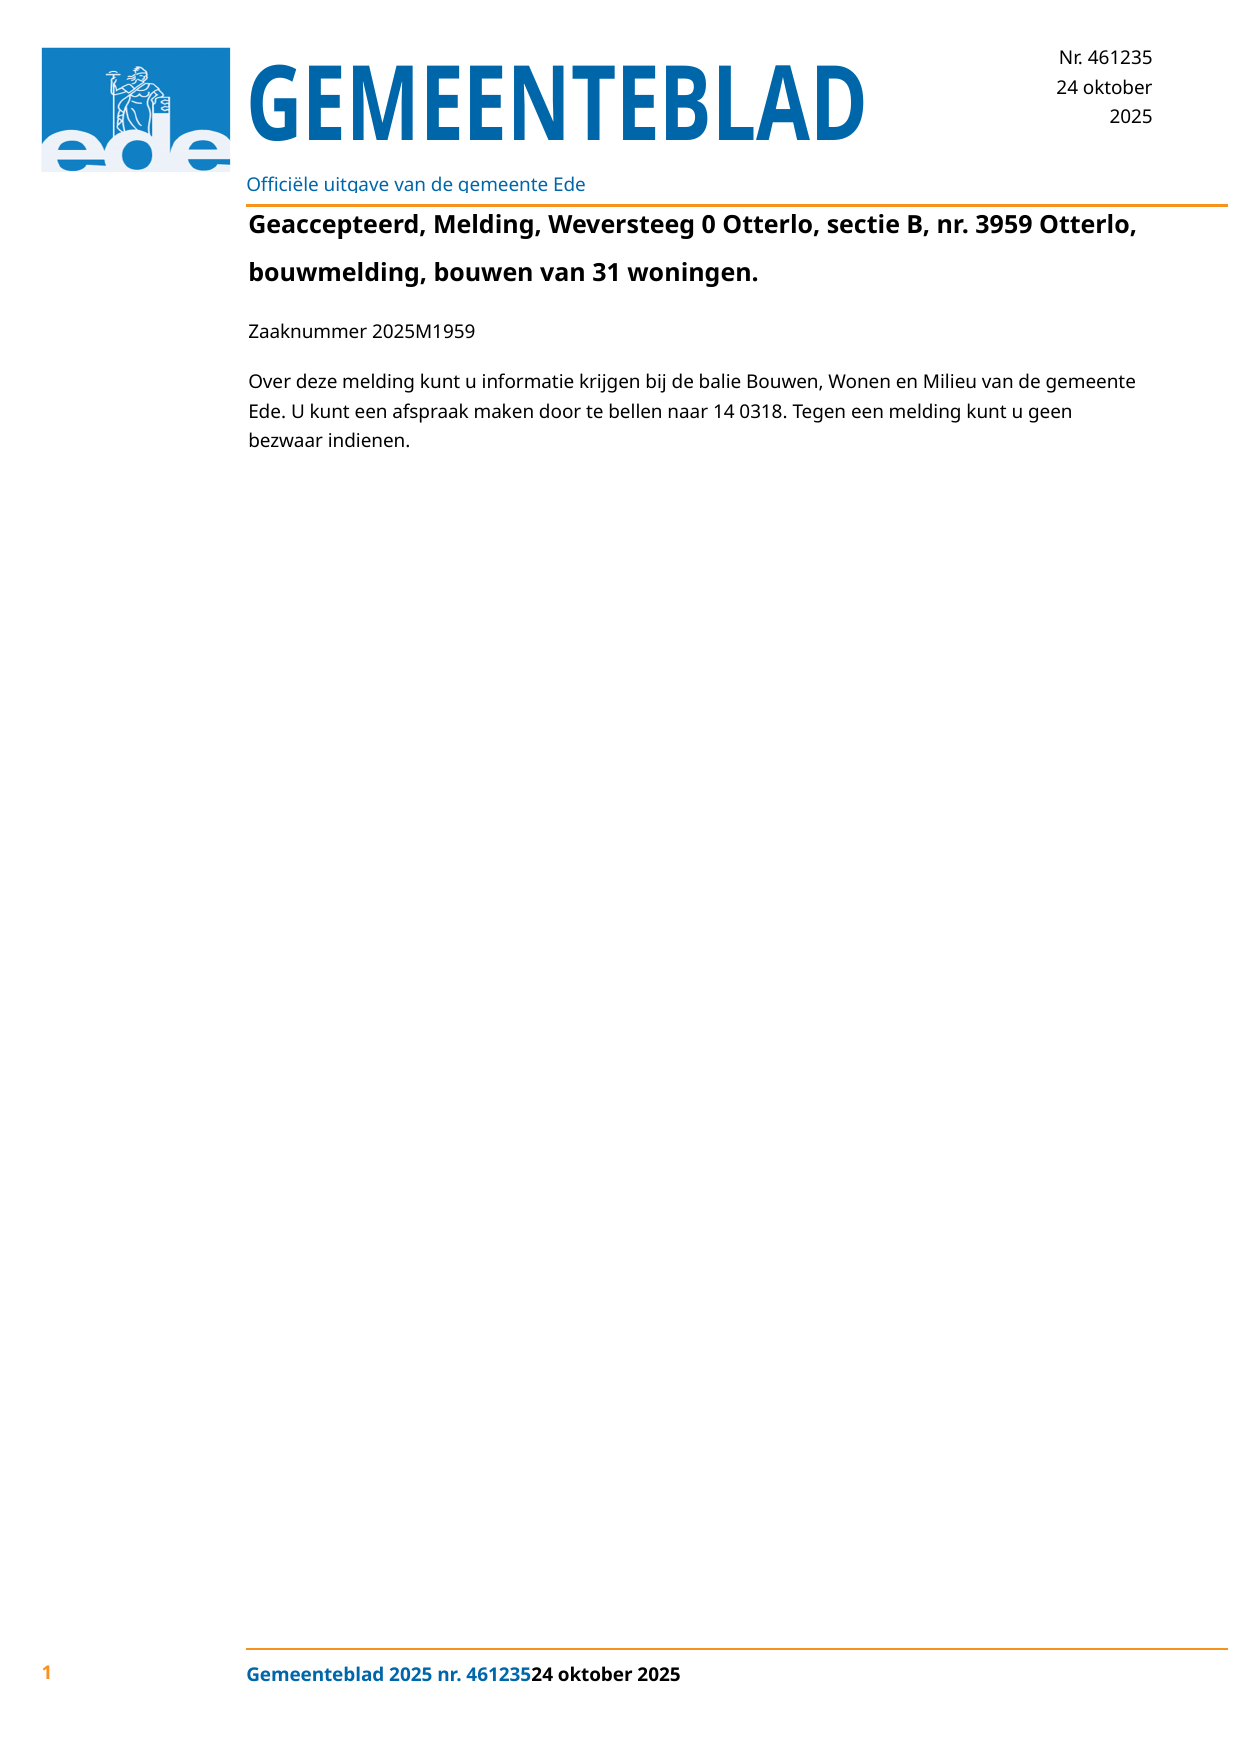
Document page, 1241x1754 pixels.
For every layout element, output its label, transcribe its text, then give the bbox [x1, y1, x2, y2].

text Over deze melding kunt u informatie krijgen bij de balie Bouwen, Wonen en Milieu van de gemeente Ede. U kunt een afspraak maken door te bellen naar 14 0318. Tegen een melding kunt u geen bezwaar indienen. [248, 368, 1152, 453]
text Geaccepteerd, Melding, Weversteeg 0 Otterlo, sectie B, nr. 3959 Otterlo, bouwmelding, bouwen van 31 woningen. [248, 207, 1152, 288]
text Zaaknummer 2025M1959 [248, 318, 1152, 344]
picture [41, 47, 231, 172]
